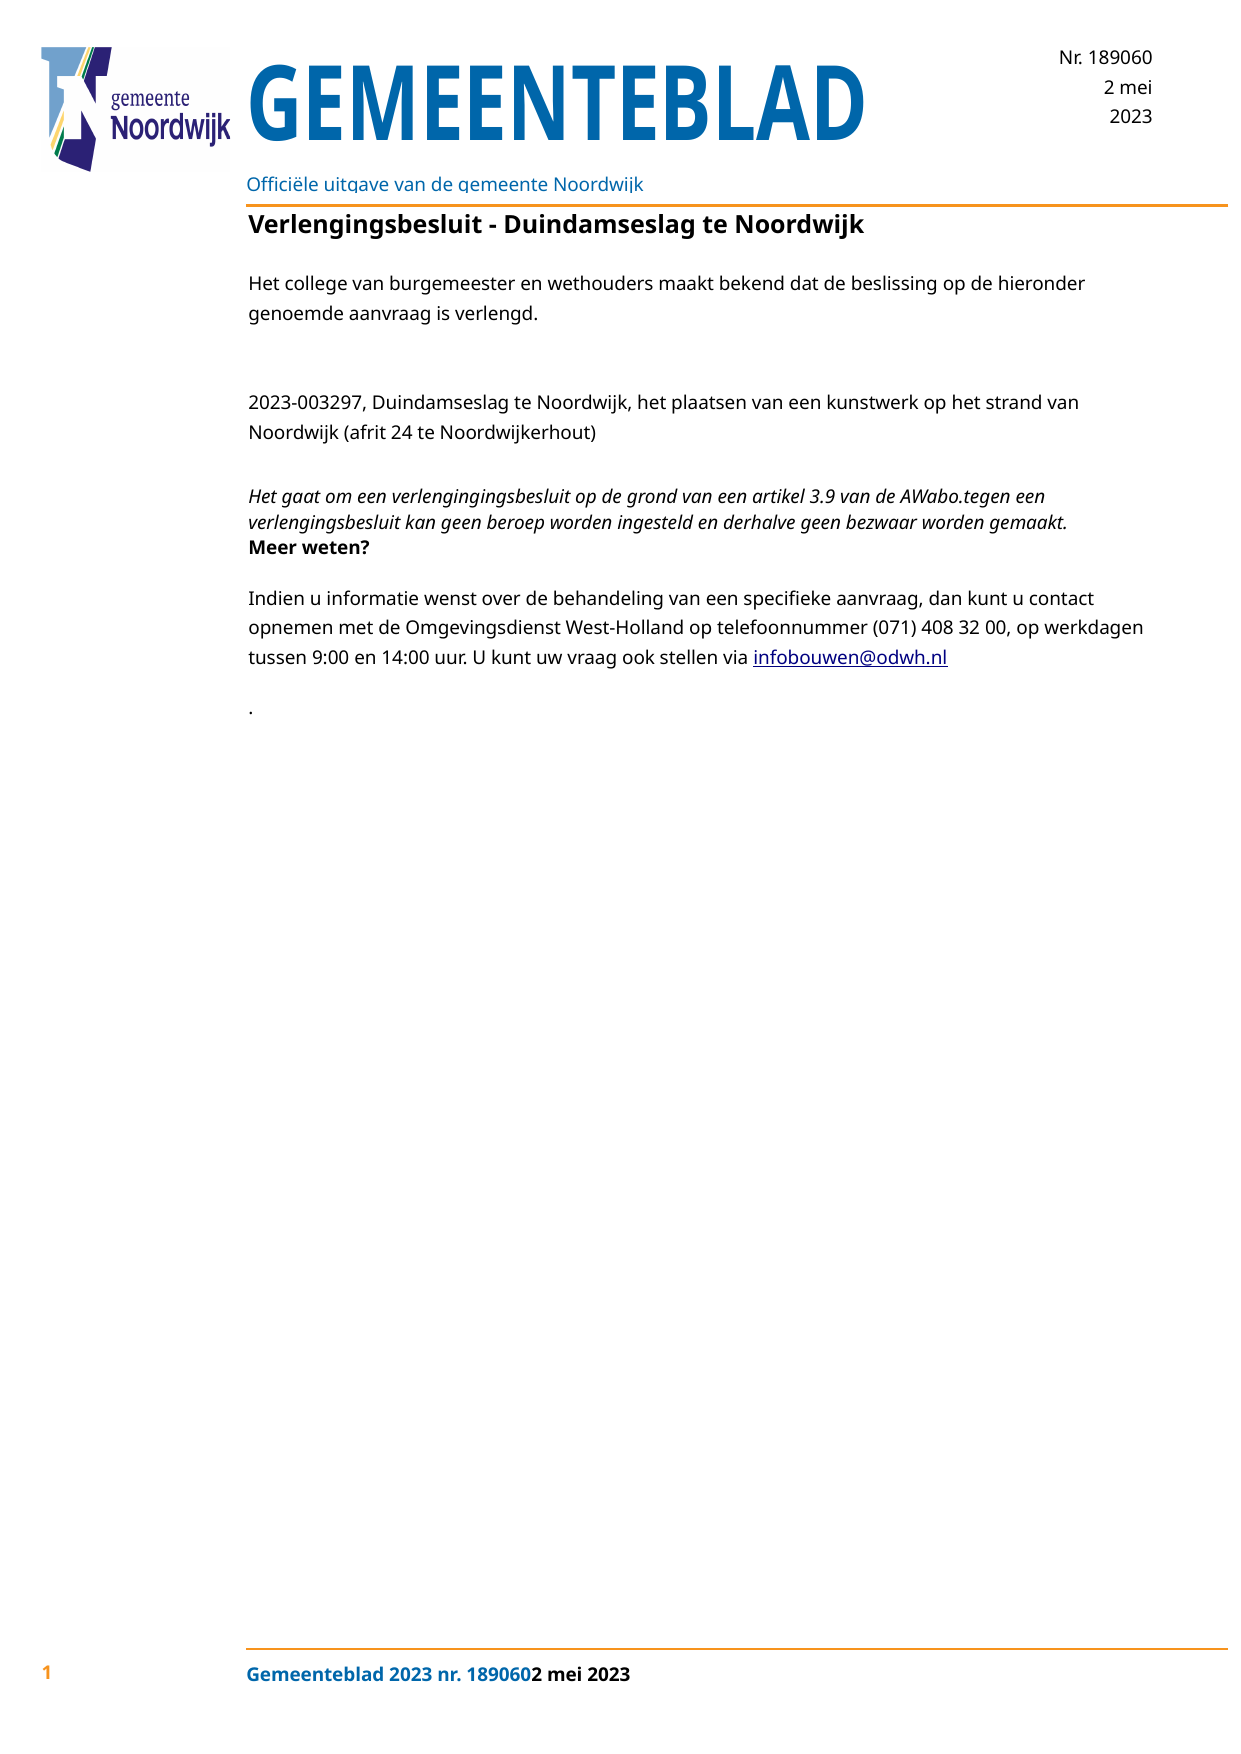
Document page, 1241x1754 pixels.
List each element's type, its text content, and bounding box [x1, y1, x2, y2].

text Verlengingsbesluit - Duindamseslag te Noordwijk [248, 207, 1152, 241]
text Het gaat om een verlengingingsbesluit op de grond van een artikel 3.9 van de AWabo.tegen een verlengingsbesluit kan geen beroep worden ingesteld en derhalve geen bezwaar worden gemaakt. [248, 483, 1152, 534]
text Meer weten? [248, 534, 1152, 560]
text Het college van burgemeester en wethouders maakt bekend dat de beslissing op de hieronder genoemde aanvraag is verlengd. [248, 270, 1152, 326]
picture [41, 47, 231, 172]
text Indien u informatie wenst over de behandeling van een specifieke aanvraag, dan kunt u contact opnemen met de Omgevingsdienst West-Holland op telefoonnummer (071) 408 32 00, op werkdagen tussen 9:00 en 14:00 uur. U kunt uw vraag ook stellen via infobouwen@odwh.nl [248, 585, 1152, 670]
text . [248, 694, 1152, 720]
text 2023-003297, Duindamseslag te Noordwijk, het plaatsen van een kunstwerk op het strand van Noordwijk (afrit 24 te Noordwijkerhout) [248, 389, 1152, 445]
